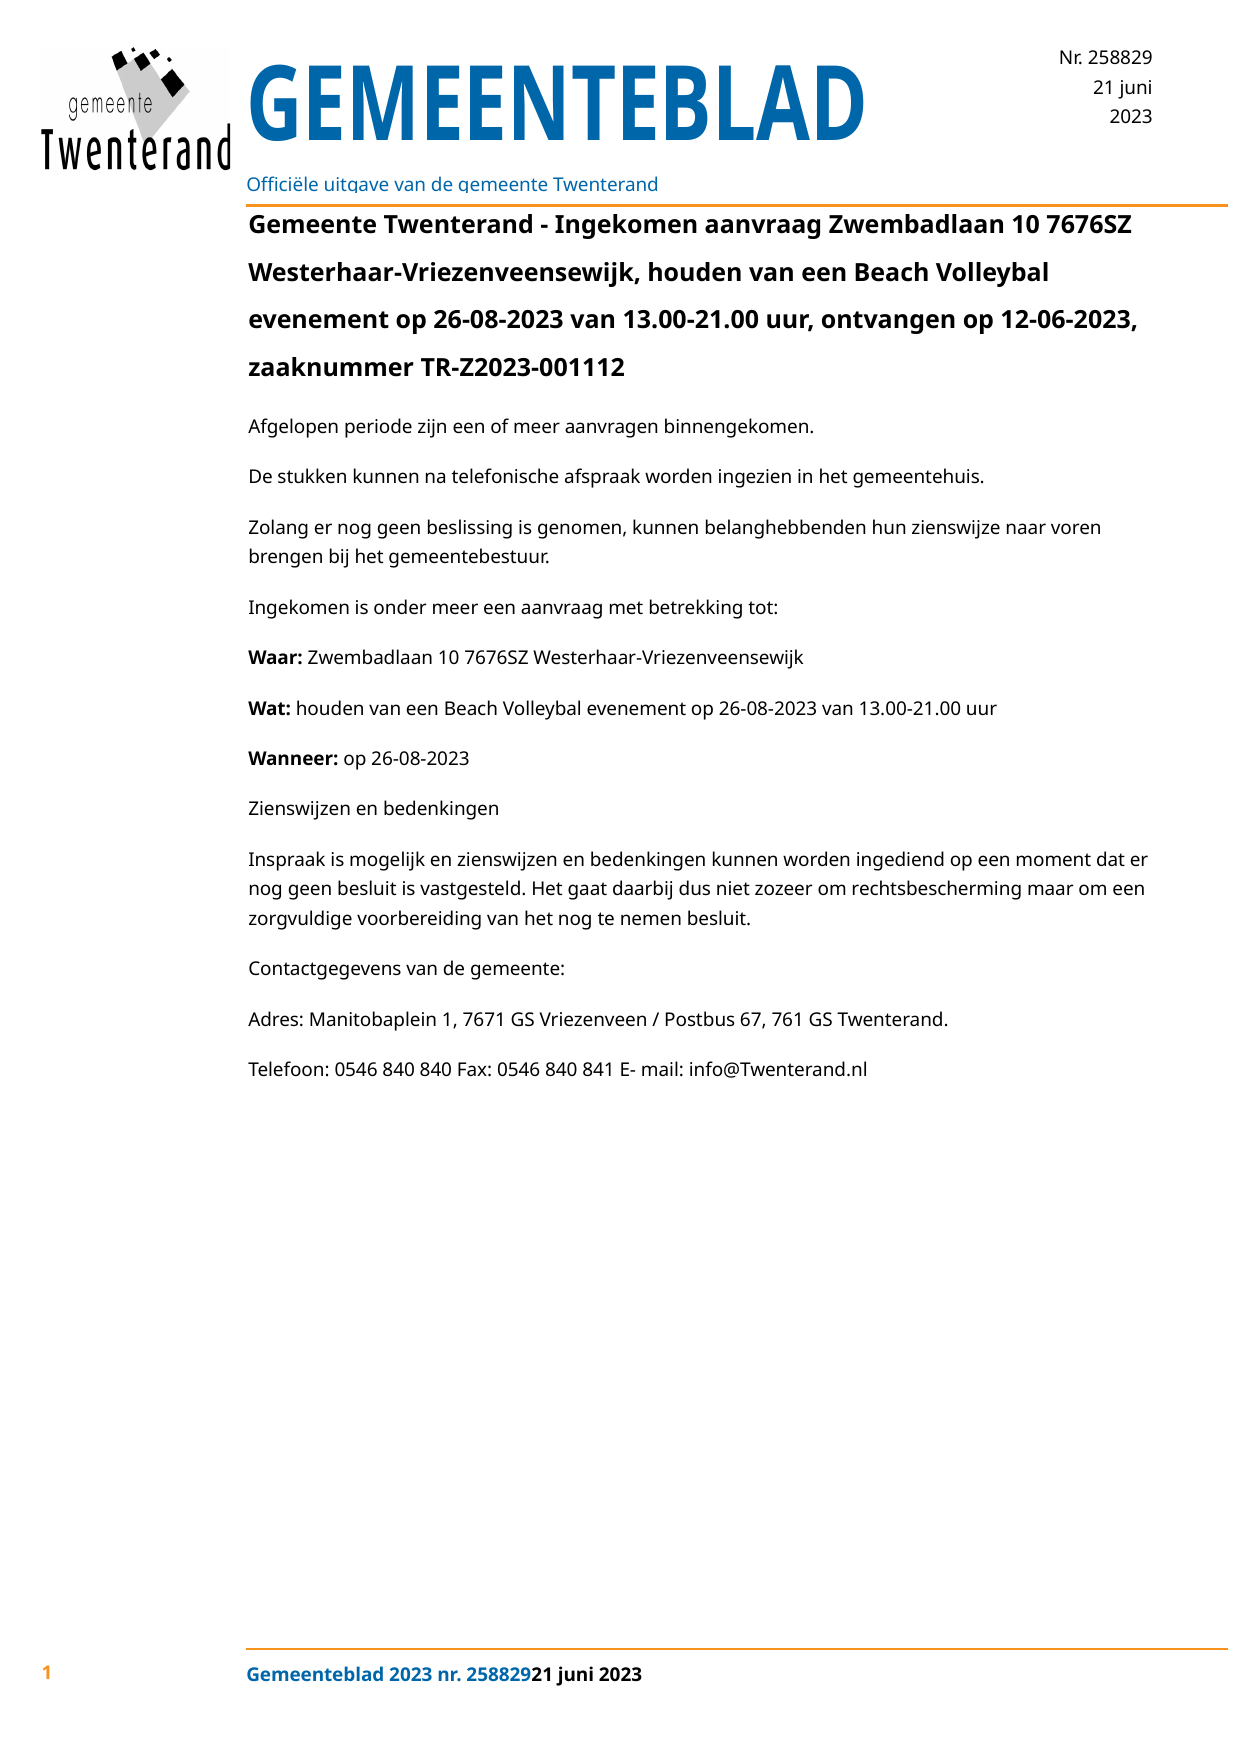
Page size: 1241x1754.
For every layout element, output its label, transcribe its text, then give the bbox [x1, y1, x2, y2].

text Telefoon: 0546 840 840 Fax: 0546 840 841 E- mail: info@Twenterand.nl [248, 1056, 1152, 1082]
text Wanneer: op 26-08-2023 [248, 745, 1152, 771]
picture [41, 47, 231, 172]
text Contactgegevens van de gemeente: [248, 956, 1152, 981]
text Waar: Zwembadlaan 10 7676SZ Westerhaar-Vriezenveensewijk [248, 644, 1152, 670]
text Inspraak is mogelijk en zienswijzen en bedenkingen kunnen worden ingediend op een moment dat er nog geen besluit is vastgesteld. Het gaat daarbij dus niet zozeer om rechtsbescherming maar om een zorgvuldige voorbereiding van het nog te nemen besluit. [248, 846, 1152, 931]
text Zienswijzen en bedenkingen [248, 796, 1152, 821]
text Afgelopen periode zijn een of meer aanvragen binnengekomen. [248, 413, 1152, 439]
text Adres: Manitobaplein 1, 7671 GS Vriezenveen / Postbus 67, 761 GS Twenterand. [248, 1006, 1152, 1032]
text Ingekomen is onder meer een aanvraag met betrekking tot: [248, 594, 1152, 620]
text Wat: houden van een Beach Volleybal evenement op 26-08-2023 van 13.00-21.00 uur [248, 695, 1152, 721]
text Gemeente Twenterand - Ingekomen aanvraag Zwembadlaan 10 7676SZ Westerhaar-Vriezenveensewijk, houden van een Beach Volleybal evenement op 26-08-2023 van 13.00-21.00 uur, ontvangen op 12-06-2023, zaaknummer TR-Z2023-001112 [248, 207, 1152, 384]
text De stukken kunnen na telefonische afspraak worden ingezien in het gemeentehuis. [248, 463, 1152, 489]
text Zolang er nog geen beslissing is genomen, kunnen belanghebbenden hun zienswijze naar voren brengen bij het gemeentebestuur. [248, 514, 1152, 569]
